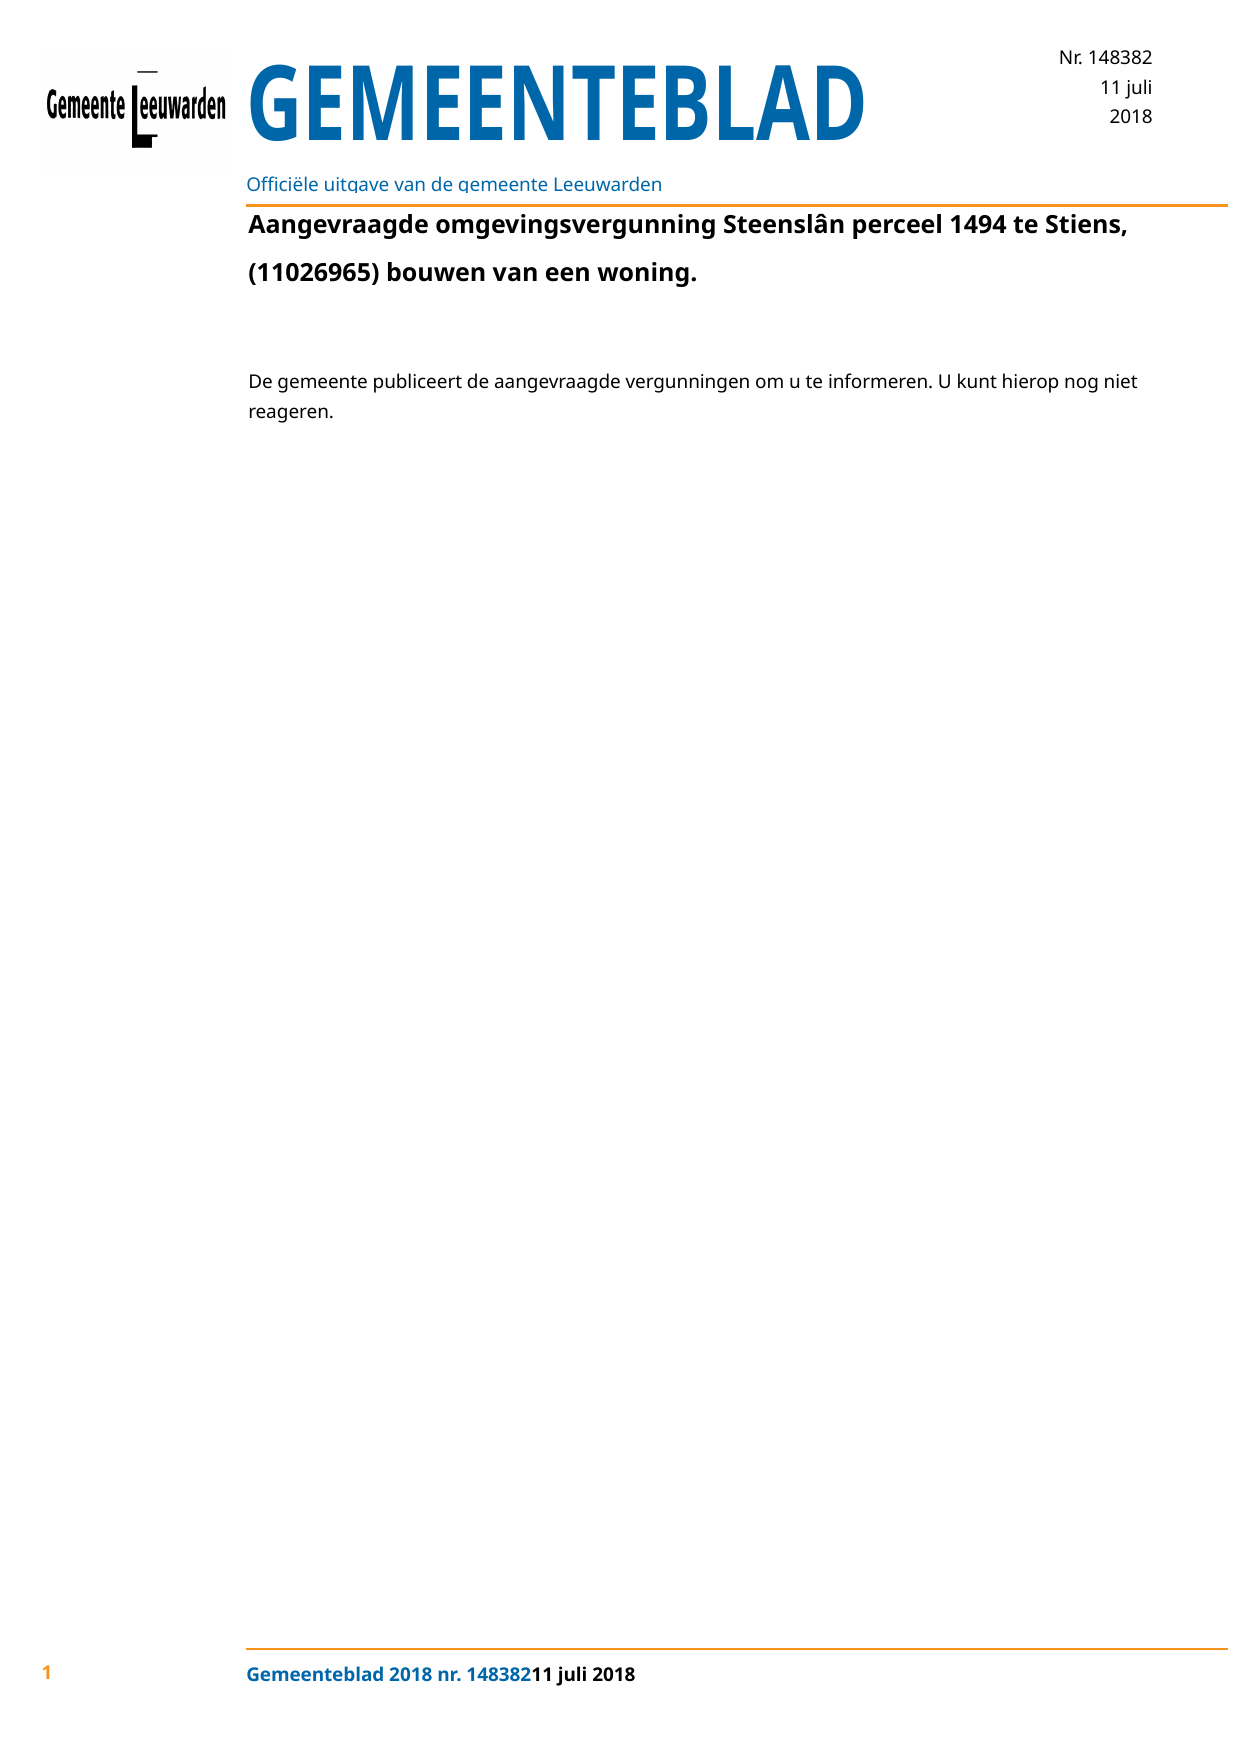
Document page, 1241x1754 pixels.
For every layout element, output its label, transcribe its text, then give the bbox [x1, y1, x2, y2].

text Aangevraagde omgevingsvergunning Steenslân perceel 1494 te Stiens, (11026965) bouwen van een woning. [248, 207, 1152, 288]
picture [41, 47, 231, 172]
text De gemeente publiceert de aangevraagde vergunningen om u te informeren. U kunt hierop nog niet reageren. [248, 368, 1152, 424]
